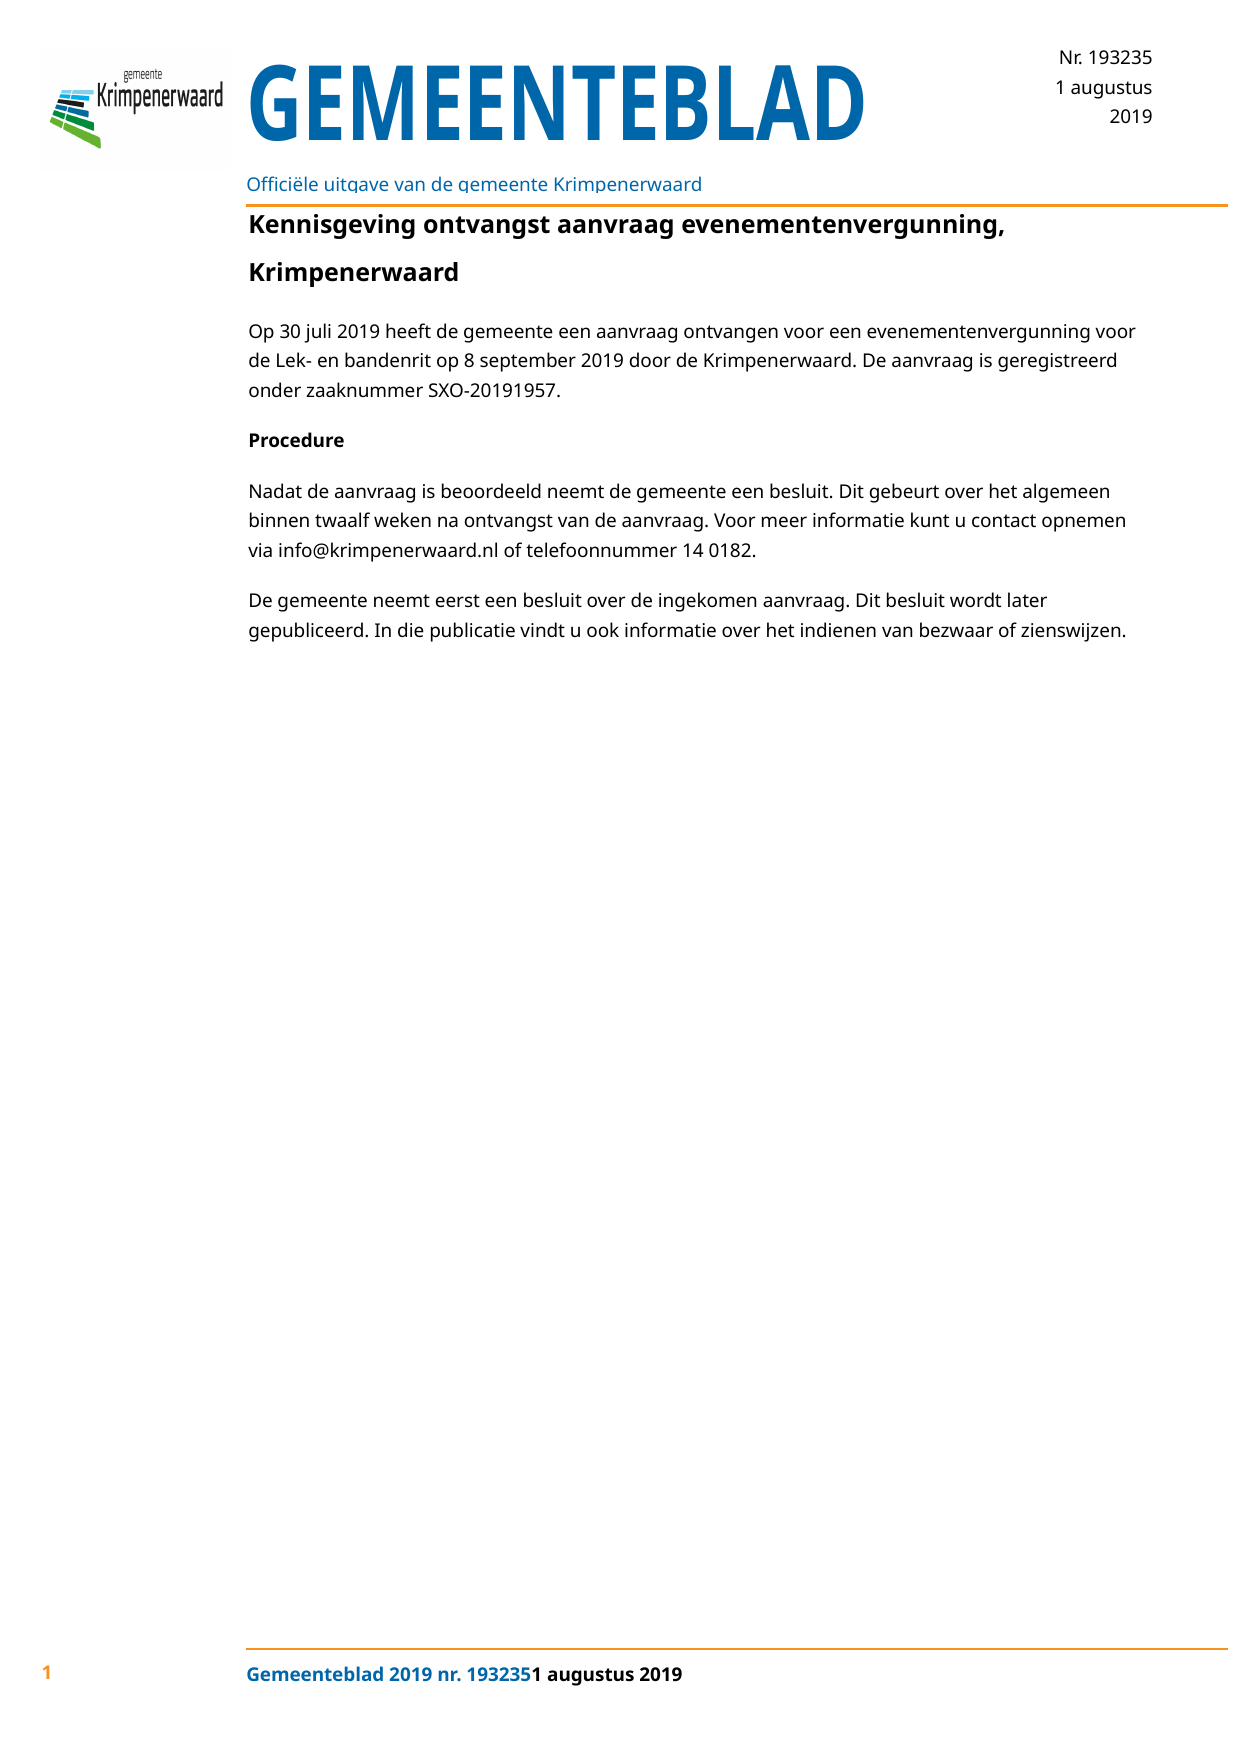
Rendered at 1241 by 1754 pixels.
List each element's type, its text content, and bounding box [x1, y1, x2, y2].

text Nadat de aanvraag is beoordeeld neemt de gemeente een besluit. Dit gebeurt over het algemeen binnen twaalf weken na ontvangst van de aanvraag. Voor meer informatie kunt u contact opnemen via info@krimpenerwaard.nl of telefoonnummer 14 0182. [248, 478, 1152, 563]
text De gemeente neemt eerst een besluit over de ingekomen aanvraag. Dit besluit wordt later gepubliceerd. In die publicatie vindt u ook informatie over het indienen van bezwaar of zienswijzen. [248, 587, 1152, 643]
text Kennisgeving ontvangst aanvraag evenementenvergunning, Krimpenerwaard [248, 207, 1152, 288]
picture [41, 47, 231, 172]
text Procedure [248, 427, 1152, 453]
text Op 30 juli 2019 heeft de gemeente een aanvraag ontvangen voor een evenementenvergunning voor de Lek- en bandenrit op 8 september 2019 door de Krimpenerwaard. De aanvraag is geregistreerd onder zaaknummer SXO-20191957. [248, 318, 1152, 403]
